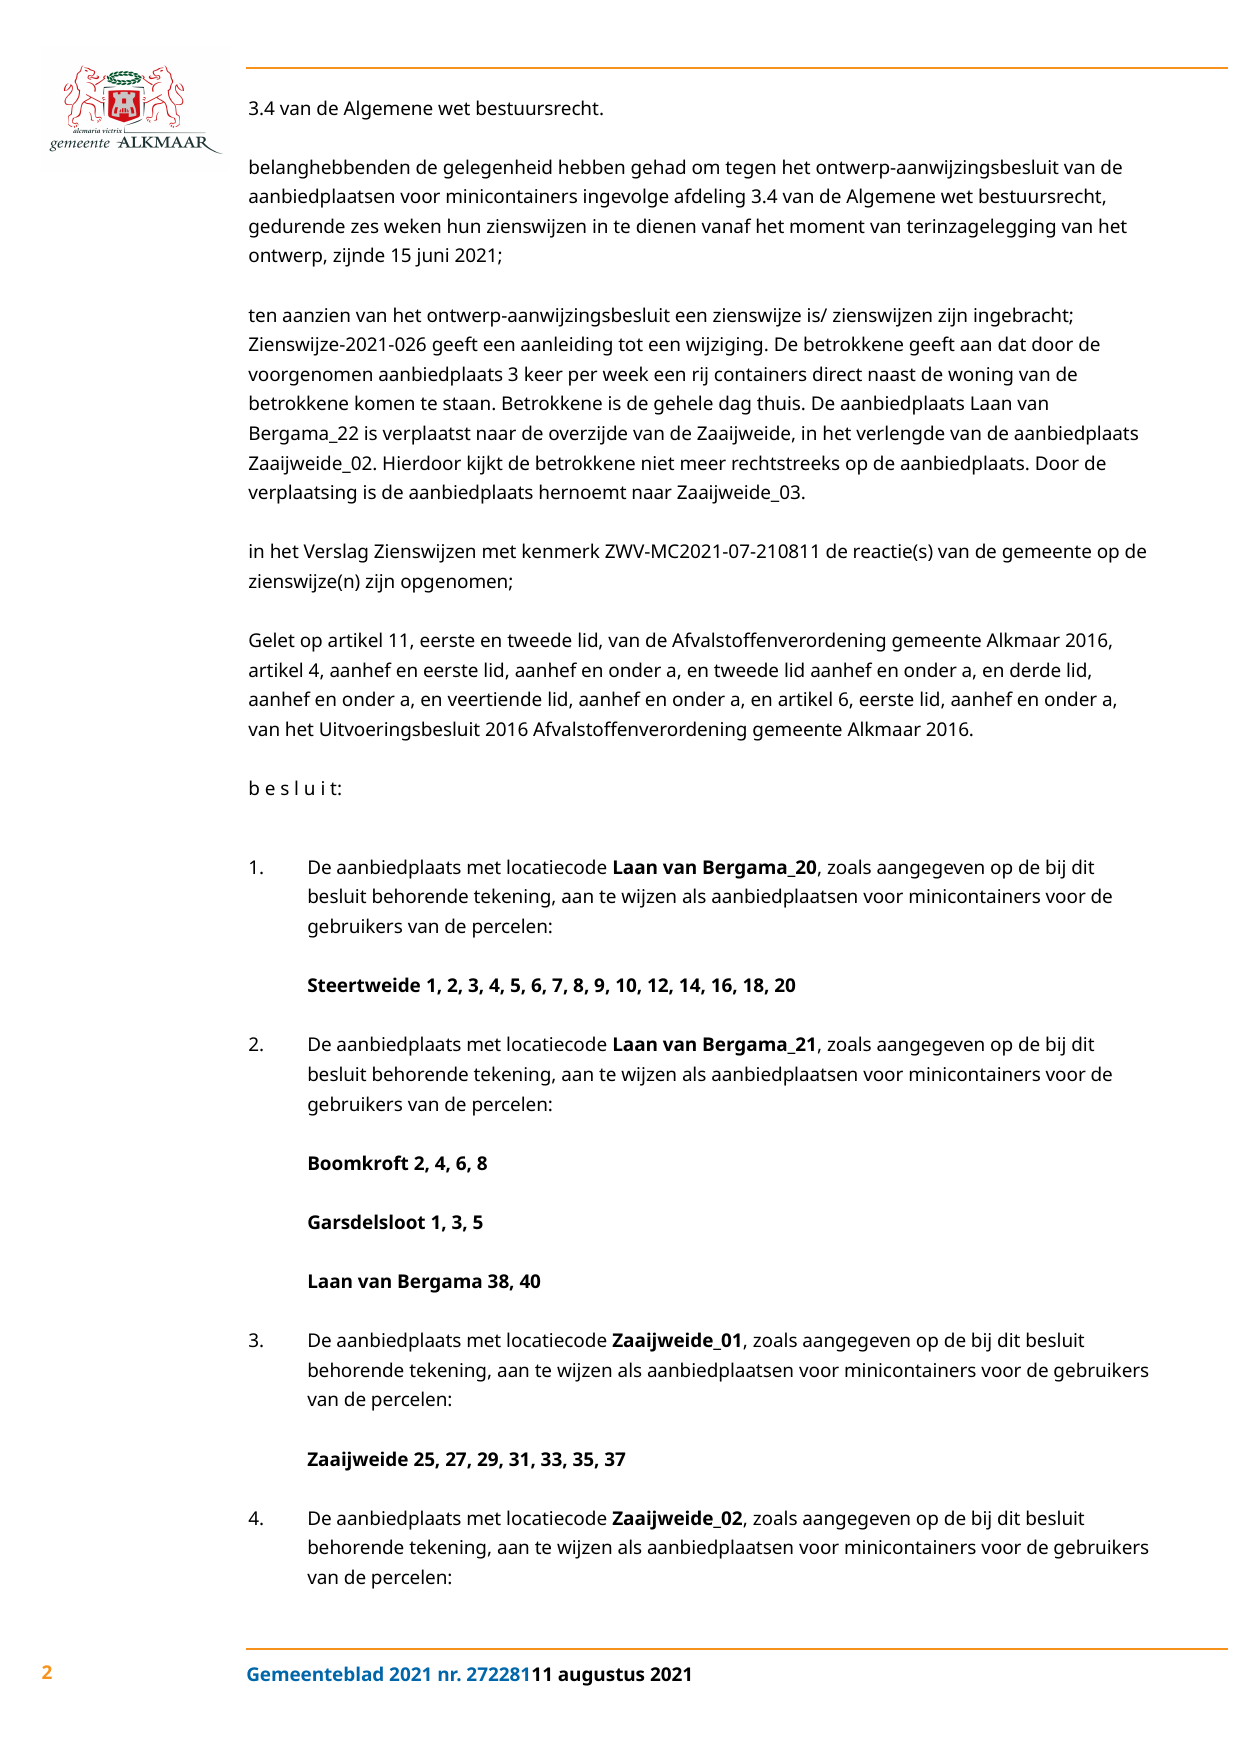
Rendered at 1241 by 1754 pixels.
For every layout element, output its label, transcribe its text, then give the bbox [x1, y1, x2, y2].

text Zienswijze-2021-026 geeft een aanleiding tot een wijziging. De betrokkene geeft aan dat door de voorgenomen aanbiedplaats 3 keer per week een rij containers direct naast de woning van de betrokkene komen te staan. Betrokkene is de gehele dag thuis. De aanbiedplaats Laan van Bergama_22 is verplaatst naar de overzijde van de Zaaijweide, in het verlengde van de aanbiedplaats Zaaijweide_02. Hierdoor kijkt de betrokkene niet meer rechtstreeks op de aanbiedplaats. Door de verplaatsing is de aanbiedplaats hernoemt naar Zaaijweide_03. [248, 331, 1152, 505]
text belanghebbenden de gelegenheid hebben gehad om tegen het ontwerp-aanwijzingsbesluit van de aanbiedplaatsen voor minicontainers ingevolge afdeling 3.4 van de Algemene wet bestuursrecht, gedurende zes weken hun zienswijzen in te dienen vanaf het moment van terinzagelegging van het ontwerp, zijnde 15 juni 2021; [248, 154, 1152, 268]
list De aanbiedplaats met locatiecode Laan van Bergama_20, zoals aangegeven op de bij dit besluit behorende tekening, aan te wijzen als aanbiedplaatsen voor minicontainers voor de gebruikers van de percelen: [248, 854, 1152, 939]
list Garsdelsloot 1, 3, 5 [248, 1209, 1152, 1235]
list De aanbiedplaats met locatiecode Laan van Bergama_21, zoals aangegeven op de bij dit besluit behorende tekening, aan te wijzen als aanbiedplaatsen voor minicontainers voor de gebruikers van de percelen: [248, 1032, 1152, 1116]
list De aanbiedplaats met locatiecode Zaaijweide_02, zoals aangegeven op de bij dit besluit behorende tekening, aan te wijzen als aanbiedplaatsen voor minicontainers voor de gebruikers van de percelen: [248, 1505, 1152, 1590]
list Steertweide 1, 2, 3, 4, 5, 6, 7, 8, 9, 10, 12, 14, 16, 18, 20 [248, 972, 1152, 998]
text Gelet op artikel 11, eerste en tweede lid, van de Afvalstoffenverordening gemeente Alkmaar 2016, artikel 4, aanhef en eerste lid, aanhef en onder a, en tweede lid aanhef en onder a, en derde lid, aanhef en onder a, en veertiende lid, aanhef en onder a, en artikel 6, eerste lid, aanhef en onder a, van het Uitvoeringsbesluit 2016 Afvalstoffenverordening gemeente Alkmaar 2016. [248, 627, 1152, 742]
list De aanbiedplaats met locatiecode Zaaijweide_01, zoals aangegeven op de bij dit besluit behorende tekening, aan te wijzen als aanbiedplaatsen voor minicontainers voor de gebruikers van de percelen: [248, 1327, 1152, 1412]
text 3.4 van de Algemene wet bestuursrecht. [248, 95, 1152, 121]
list Boomkroft 2, 4, 6, 8 [248, 1150, 1152, 1176]
picture [41, 47, 231, 172]
list Laan van Bergama 38, 40 [248, 1268, 1152, 1294]
text in het Verslag Zienswijzen met kenmerk ZWV-MC2021-07-210811 de reactie(s) van de gemeente op de zienswijze(n) zijn opgenomen; [248, 538, 1152, 594]
list Zaaijweide 25, 27, 29, 31, 33, 35, 37 [248, 1446, 1152, 1471]
text ten aanzien van het ontwerp-aanwijzingsbesluit een zienswijze is/ zienswijzen zijn ingebracht; [248, 302, 1152, 328]
text b e s l u i t: [248, 775, 1152, 801]
